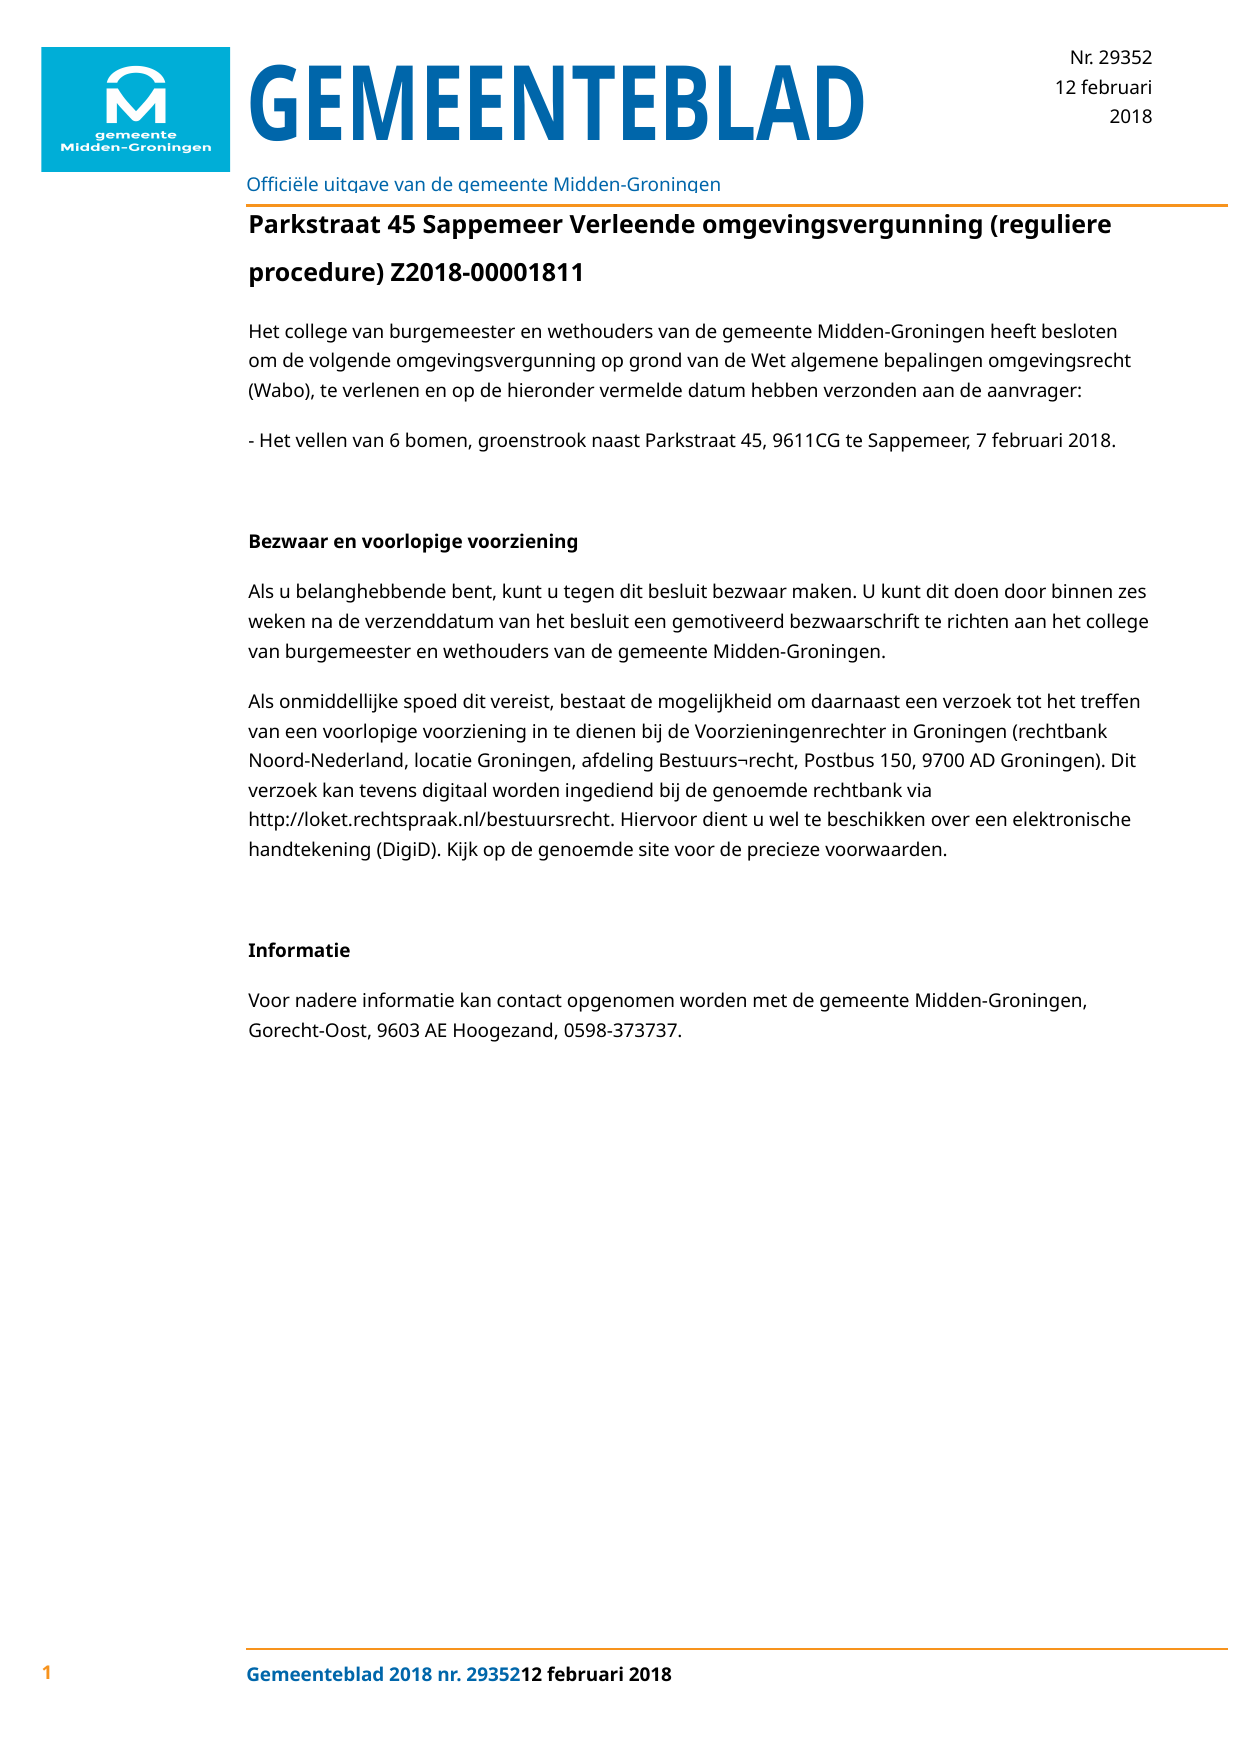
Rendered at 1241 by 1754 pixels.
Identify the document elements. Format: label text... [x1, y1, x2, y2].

text Het college van burgemeester en wethouders van de gemeente Midden-Groningen heeft besloten om de volgende omgevingsvergunning op grond van de Wet algemene bepalingen omgevingsrecht (Wabo), te verlenen en op de hieronder vermelde datum hebben verzonden aan de aanvrager: [248, 318, 1152, 403]
text Voor nadere informatie kan contact opgenomen worden met de gemeente Midden-Groningen, Gorecht-Oost, 9603 AE Hoogezand, 0598-373737. [248, 987, 1152, 1043]
picture [184, 146, 190, 153]
text Als u belanghebbende bent, kunt u tegen dit besluit bezwaar maken. U kunt dit doen door binnen zes weken na de verzenddatum van het besluit een gemotiveerd bezwaarschrift te richten aan het college van burgemeester en wethouders van de gemeente Midden-Groningen. [248, 579, 1152, 664]
text Bezwaar en voorlopige voorziening [248, 528, 1152, 554]
text Parkstraat 45 Sappemeer Verleende omgevingsvergunning (reguliere procedure) Z2018-00001811 [248, 207, 1152, 288]
picture [107, 89, 165, 122]
text Informatie [248, 937, 1152, 963]
picture [108, 66, 164, 82]
text - Het vellen van 6 bomen, groenstrook naast Parkstraat 45, 9611CG te Sappemeer, 7 februari 2018. [248, 427, 1152, 453]
text Als onmiddellijke spoed dit vereist, bestaat de mogelijkheid om daarnaast een verzoek tot het treffen van een voorlopige voorziening in te dienen bij de Voorzieningenrechter in Groningen (rechtbank Noord-Nederland, locatie Groningen, afdeling Bestuurs¬recht, Postbus 150, 9700 AD Groningen). Dit verzoek kan tevens digitaal worden ingediend bij de genoemde rechtbank via http://loket.rechtspraak.nl/bestuursrecht. Hiervoor dient u wel te beschikken over een elektronische handtekening (DigiD). Kijk op de genoemde site voor de precieze voorwaarden. [248, 688, 1152, 862]
